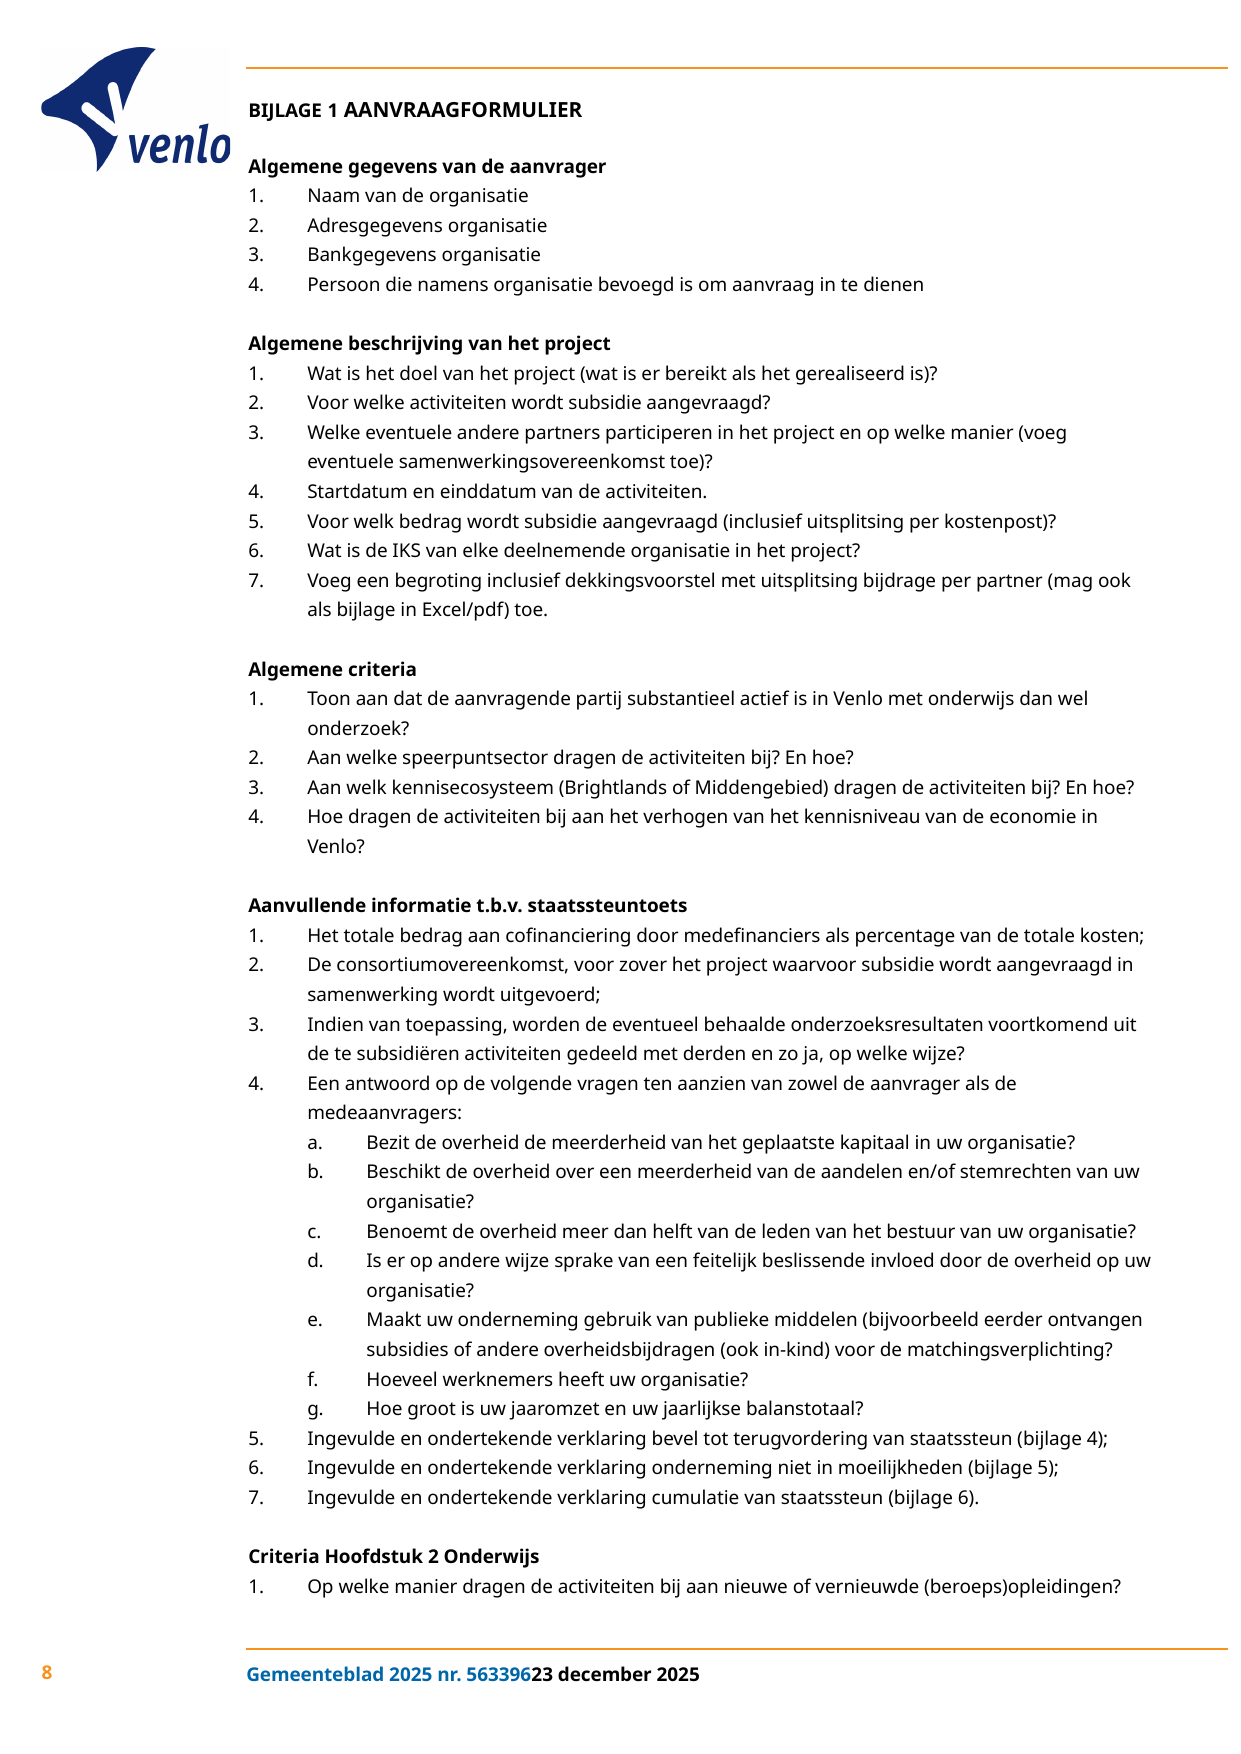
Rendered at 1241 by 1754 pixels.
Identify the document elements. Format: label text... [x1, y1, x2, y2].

list Beschikt de overheid over een meerderheid van de aandelen en/of stemrechten van uw organisatie? [307, 1159, 1152, 1214]
list Wat is het doel van het project (wat is er bereikt als het gerealiseerd is)? [248, 360, 1152, 386]
list Wat is de IKS van elke deelnemende organisatie in het project? [248, 537, 1152, 563]
list Voeg een begroting inclusief dekkingsvoorstel met uitsplitsing bijdrage per partner (mag ook als bijlage in Excel/pdf) toe. [248, 567, 1152, 622]
text Algemene beschrijving van het project [248, 330, 1152, 356]
list Maakt uw onderneming gebruik van publieke middelen (bijvoorbeeld eerder ontvangen subsidies of andere overheidsbijdragen (ook in-kind) voor de matchingsverplichting? [307, 1307, 1152, 1362]
list Startdatum en einddatum van de activiteiten. [248, 478, 1152, 504]
list Op welke manier dragen de activiteiten bij aan nieuwe of vernieuwde (beroeps)opleidingen? [248, 1573, 1152, 1599]
text Algemene gegevens van de aanvrager [248, 153, 1152, 179]
list De consortiumovereenkomst, voor zover het project waarvoor subsidie wordt aangevraagd in samenwerking wordt uitgevoerd; [248, 952, 1152, 1007]
list Is er op andere wijze sprake van een feitelijk beslissende invloed door de overheid op uw organisatie? [307, 1247, 1152, 1303]
list Hoe dragen de activiteiten bij aan het verhogen van het kennisniveau van de economie in Venlo? [248, 804, 1152, 859]
list Hoeveel werknemers heeft uw organisatie? [307, 1366, 1152, 1392]
list Bankgegevens organisatie [248, 242, 1152, 267]
list Ingevulde en ondertekende verklaring bevel tot terugvordering van staatssteun (bijlage 4); [248, 1425, 1152, 1451]
text BIJLAGE 1 AANVRAAGFORMULIER [248, 95, 1152, 123]
picture [41, 47, 231, 172]
list Welke eventuele andere partners participeren in het project en op welke manier (voeg eventuele samenwerkingsovereenkomst toe)? [248, 419, 1152, 474]
list Het totale bedrag aan cofinanciering door medefinanciers als percentage van de totale kosten; [248, 922, 1152, 948]
list Ingevulde en ondertekende verklaring cumulatie van staatssteun (bijlage 6). [248, 1484, 1152, 1510]
list Voor welk bedrag wordt subsidie aangevraagd (inclusief uitsplitsing per kostenpost)? [248, 508, 1152, 534]
list Persoon die namens organisatie bevoegd is om aanvraag in te dienen [248, 271, 1152, 297]
list Aan welke speerpuntsector dragen de activiteiten bij? En hoe? [248, 744, 1152, 770]
list Toon aan dat de aanvragende partij substantieel actief is in Venlo met onderwijs dan wel onderzoek? [248, 685, 1152, 741]
list Naam van de organisatie [248, 182, 1152, 208]
list Aan welk kennisecosysteem (Brightlands of Middengebied) dragen de activiteiten bij? En hoe? [248, 774, 1152, 800]
text Aanvullende informatie t.b.v. staatssteuntoets [248, 892, 1152, 918]
list Voor welke activiteiten wordt subsidie aangevraagd? [248, 389, 1152, 415]
list Een antwoord op de volgende vragen ten aanzien van zowel de aanvrager als de medeaanvragers: [248, 1070, 1152, 1125]
list Indien van toepassing, worden de eventueel behaalde onderzoeksresultaten voortkomend uit de te subsidiëren activiteiten gedeeld met derden en zo ja, op welke wijze? [248, 1011, 1152, 1066]
text Algemene criteria [248, 656, 1152, 682]
list Benoemt de overheid meer dan helft van de leden van het bestuur van uw organisatie? [307, 1218, 1152, 1244]
list Adresgegevens organisatie [248, 212, 1152, 238]
list Bezit de overheid de meerderheid van het geplaatste kapitaal in uw organisatie? [307, 1129, 1152, 1155]
text Criteria Hoofdstuk 2 Onderwijs [248, 1543, 1152, 1569]
list Hoe groot is uw jaaromzet en uw jaarlijkse balanstotaal? [307, 1395, 1152, 1421]
list Ingevulde en ondertekende verklaring onderneming niet in moeilijkheden (bijlage 5); [248, 1454, 1152, 1480]
